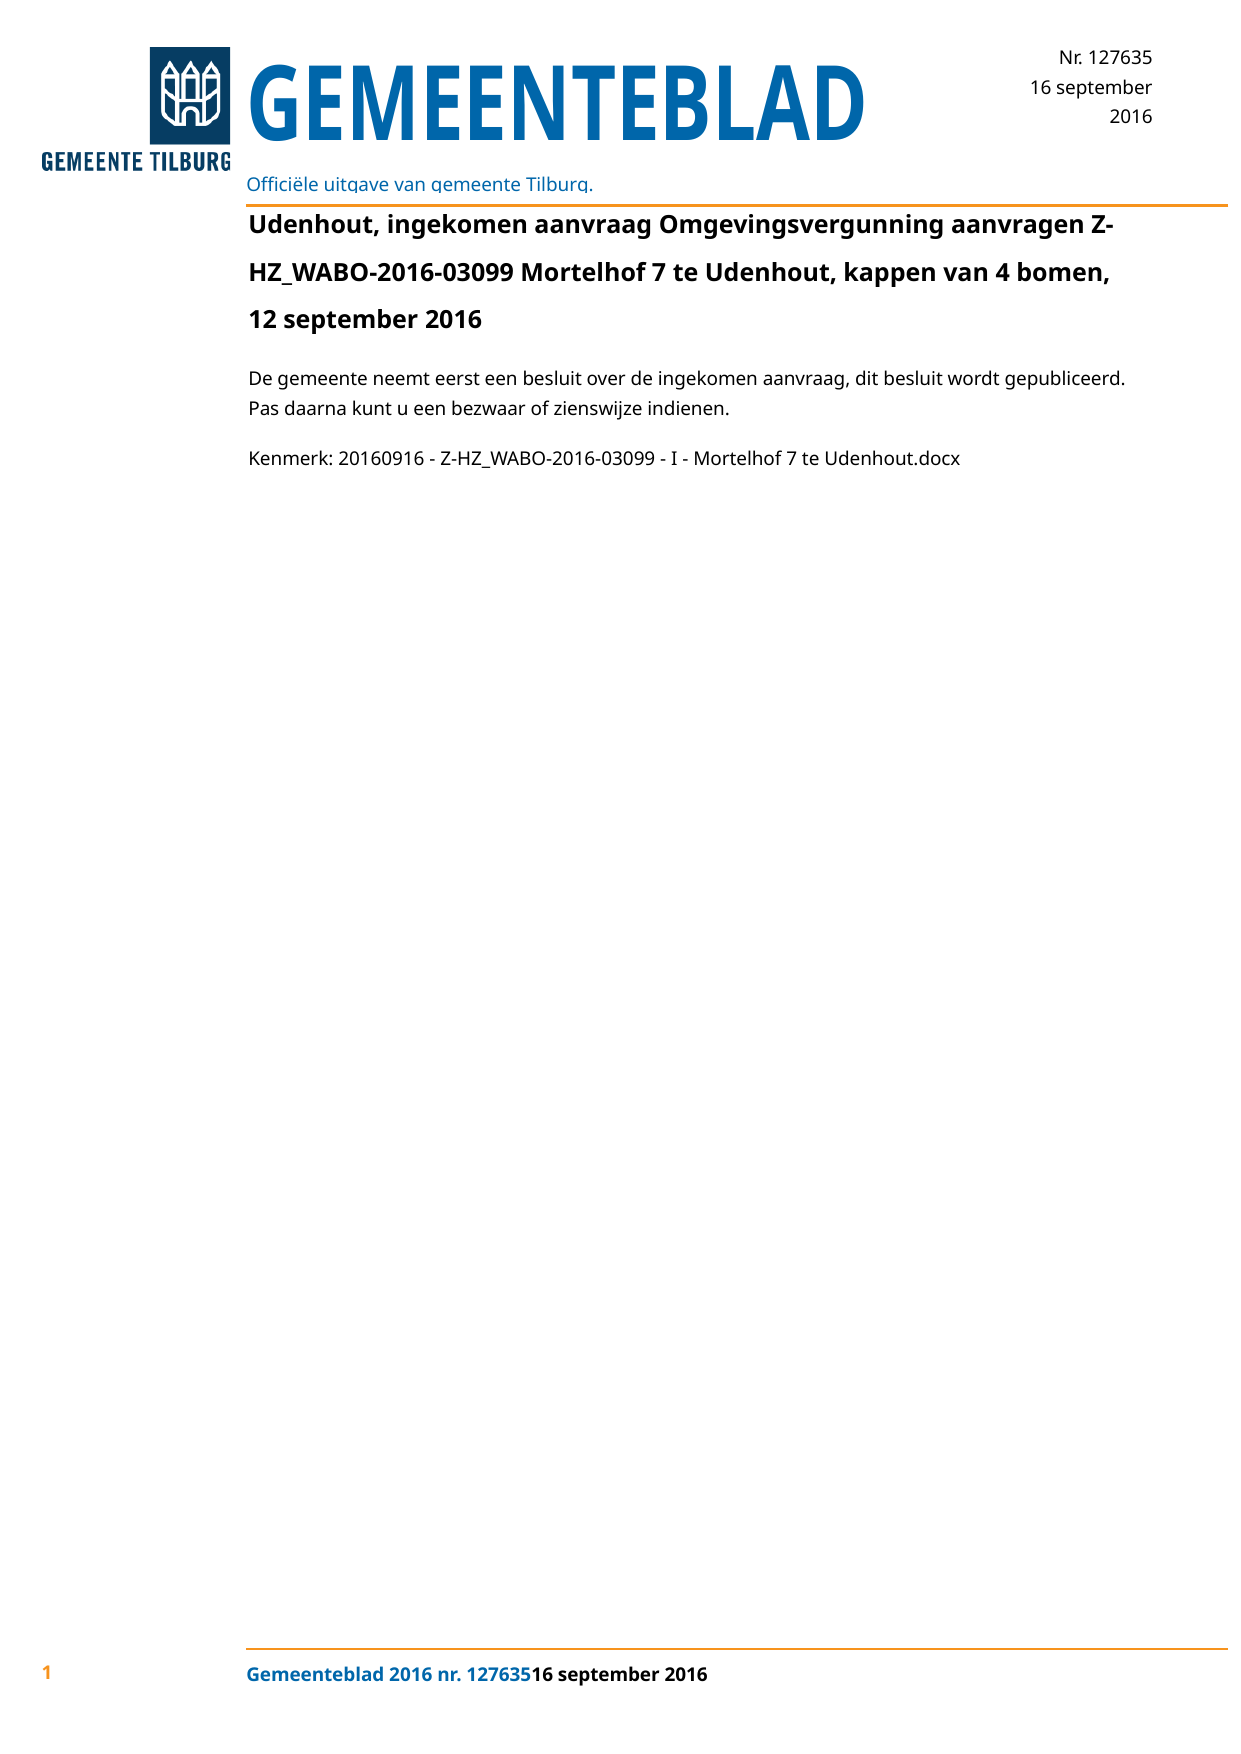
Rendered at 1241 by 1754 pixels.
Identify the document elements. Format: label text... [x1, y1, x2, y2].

text Udenhout, ingekomen aanvraag Omgevingsvergunning aanvragen Z-HZ_WABO-2016-03099 Mortelhof 7 te Udenhout, kappen van 4 bomen, 12 september 2016 [248, 207, 1152, 336]
text De gemeente neemt eerst een besluit over de ingekomen aanvraag, dit besluit wordt gepubliceerd. Pas daarna kunt u een bezwaar of zienswijze indienen. [248, 366, 1152, 421]
text Kenmerk: 20160916 - Z-HZ_WABO-2016-03099 - I - Mortelhof 7 te Udenhout.docx [248, 446, 1152, 471]
picture [41, 47, 231, 172]
